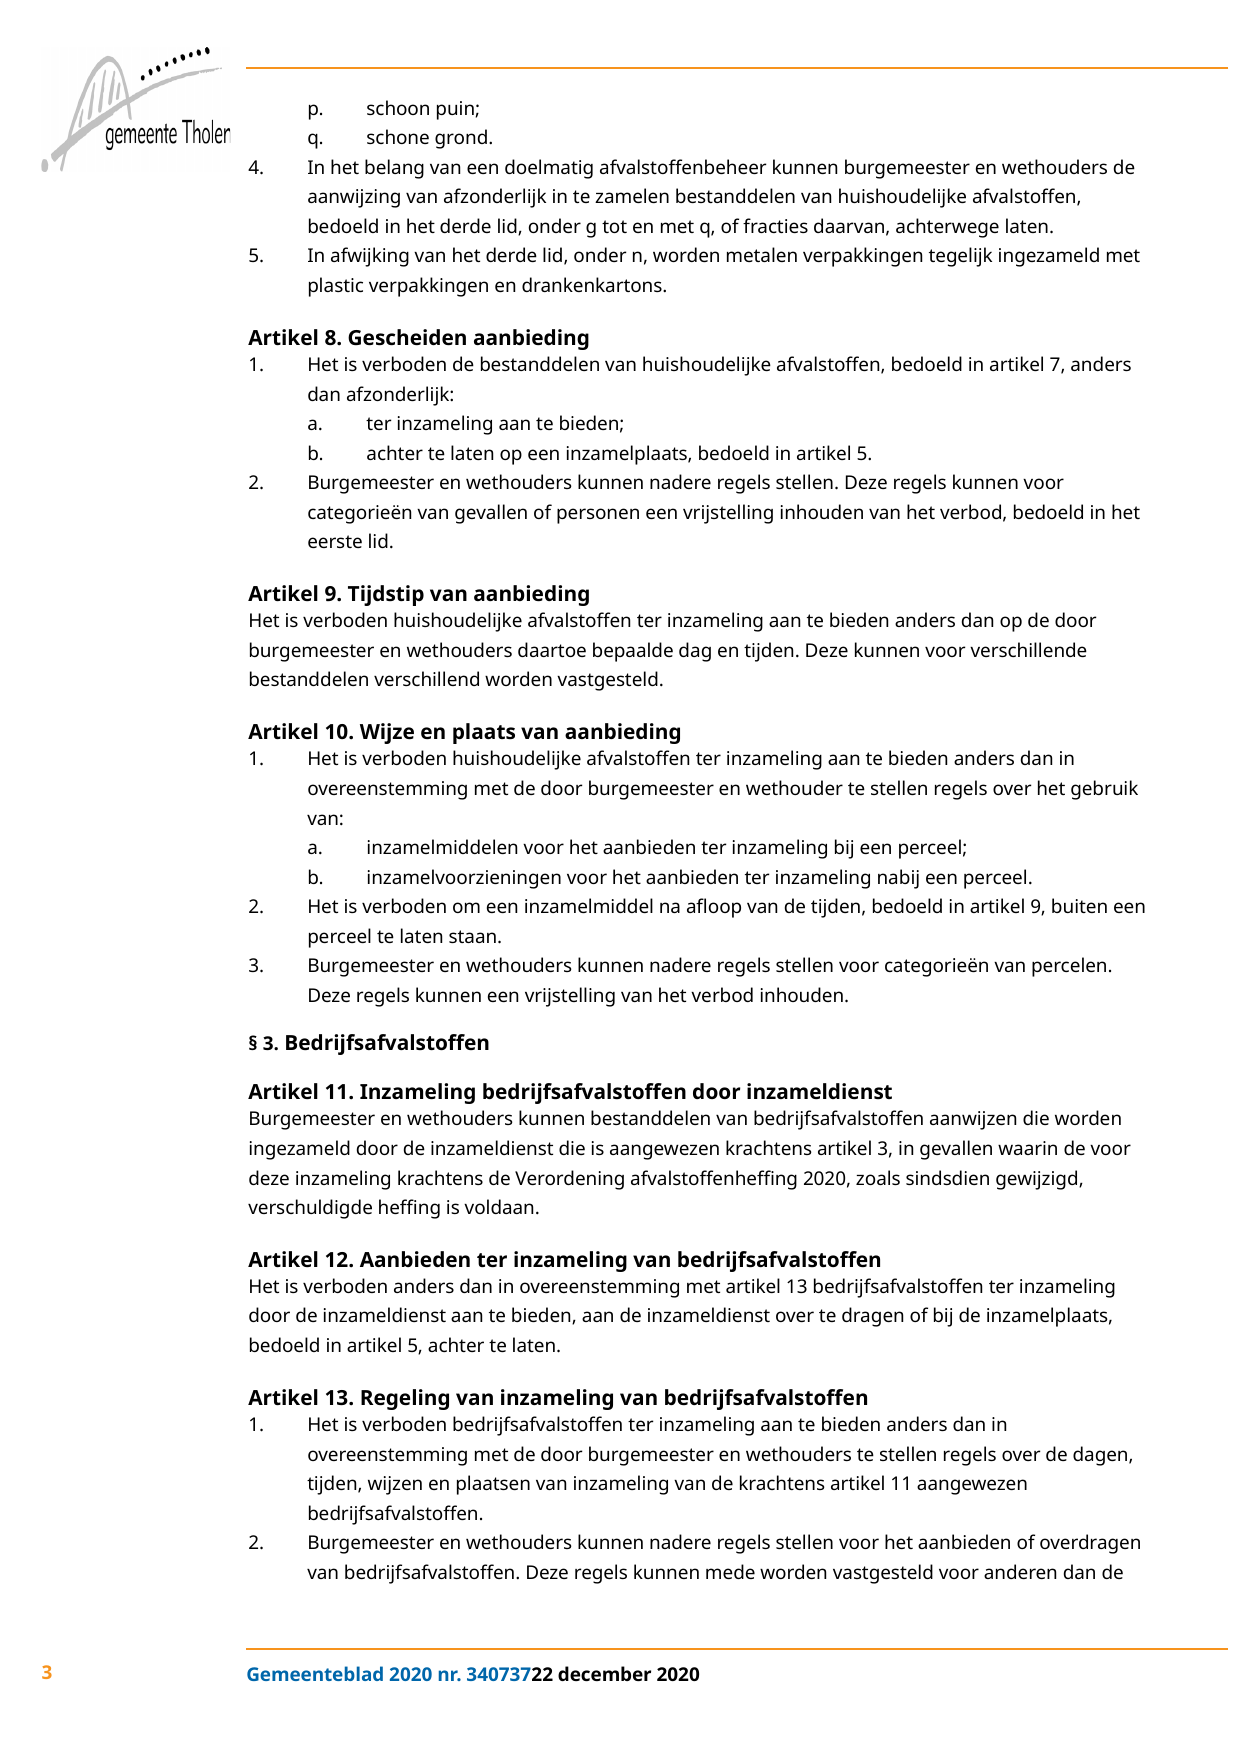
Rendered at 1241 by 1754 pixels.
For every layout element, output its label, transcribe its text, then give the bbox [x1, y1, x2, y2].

text Artikel 12. Aanbieden ter inzameling van bedrijfsafvalstoffen [248, 1245, 1152, 1273]
list schoon puin; [307, 95, 1152, 121]
list Het is verboden huishoudelijke afvalstoffen ter inzameling aan te bieden anders dan in overeenstemming met de door burgemeester en wethouder te stellen regels over het gebruik van: [248, 746, 1152, 830]
text Het is verboden anders dan in overeenstemming met artikel 13 bedrijfsafvalstoffen ter inzameling door de inzameldienst aan te bieden, aan de inzameldienst over te dragen of bij de inzamelplaats, bedoeld in artikel 5, achter te laten. [248, 1273, 1152, 1358]
text Artikel 8. Gescheiden aanbieding [248, 323, 1152, 351]
text Het is verboden huishoudelijke afvalstoffen ter inzameling aan te bieden anders dan op de door burgemeester en wethouders daartoe bepaalde dag en tijden. Deze kunnen voor verschillende bestanddelen verschillend worden vastgesteld. [248, 607, 1152, 692]
list Het is verboden de bestanddelen van huishoudelijke afvalstoffen, bedoeld in artikel 7, anders dan afzonderlijk: [248, 351, 1152, 406]
list Burgemeester en wethouders kunnen nadere regels stellen voor categorieën van percelen. Deze regels kunnen een vrijstelling van het verbod inhouden. [248, 953, 1152, 1008]
list achter te laten op een inzamelplaats, bedoeld in artikel 5. [307, 440, 1152, 466]
picture [41, 47, 231, 172]
list ter inzameling aan te bieden; [307, 410, 1152, 436]
text Artikel 9. Tijdstip van aanbieding [248, 579, 1152, 607]
list In het belang van een doelmatig afvalstoffenbeheer kunnen burgemeester en wethouders de aanwijzing van afzonderlijk in te zamelen bestanddelen van huishoudelijke afvalstoffen, bedoeld in het derde lid, onder g tot en met q, of fracties daarvan, achterwege laten. [248, 154, 1152, 239]
list Het is verboden bedrijfsafvalstoffen ter inzameling aan te bieden anders dan in overeenstemming met de door burgemeester en wethouders te stellen regels over de dagen, tijden, wijzen en plaatsen van inzameling van de krachtens artikel 11 aangewezen bedrijfsafvalstoffen. [248, 1411, 1152, 1526]
list Burgemeester en wethouders kunnen nadere regels stellen. Deze regels kunnen voor categorieën van gevallen of personen een vrijstelling inhouden van het verbod, bedoeld in het eerste lid. [248, 469, 1152, 554]
list schone grond. [307, 124, 1152, 150]
text Artikel 11. Inzameling bedrijfsafvalstoffen door inzameldienst [248, 1077, 1152, 1106]
list inzamelmiddelen voor het aanbieden ter inzameling bij een perceel; [307, 834, 1152, 860]
list Burgemeester en wethouders kunnen nadere regels stellen voor het aanbieden of overdragen van bedrijfsafvalstoffen. Deze regels kunnen mede worden vastgesteld voor anderen dan de [248, 1529, 1152, 1585]
list inzamelvoorzieningen voor het aanbieden ter inzameling nabij een perceel. [307, 864, 1152, 889]
list In afwijking van het derde lid, onder n, worden metalen verpakkingen tegelijk ingezameld met plastic verpakkingen en drankenkartons. [248, 243, 1152, 298]
text Artikel 13. Regeling van inzameling van bedrijfsafvalstoffen [248, 1383, 1152, 1411]
text Burgemeester en wethouders kunnen bestanddelen van bedrijfsafvalstoffen aanwijzen die worden ingezameld door de inzameldienst die is aangewezen krachtens artikel 3, in gevallen waarin de voor deze inzameling krachtens de Verordening afvalstoffenheffing 2020, zoals sindsdien gewijzigd, verschuldigde heffing is voldaan. [248, 1106, 1152, 1220]
text § 3. Bedrijfsafvalstoffen [248, 1028, 1152, 1056]
list Het is verboden om een inzamelmiddel na afloop van de tijden, bedoeld in artikel 9, buiten een perceel te laten staan. [248, 893, 1152, 949]
text Artikel 10. Wijze en plaats van aanbieding [248, 717, 1152, 746]
